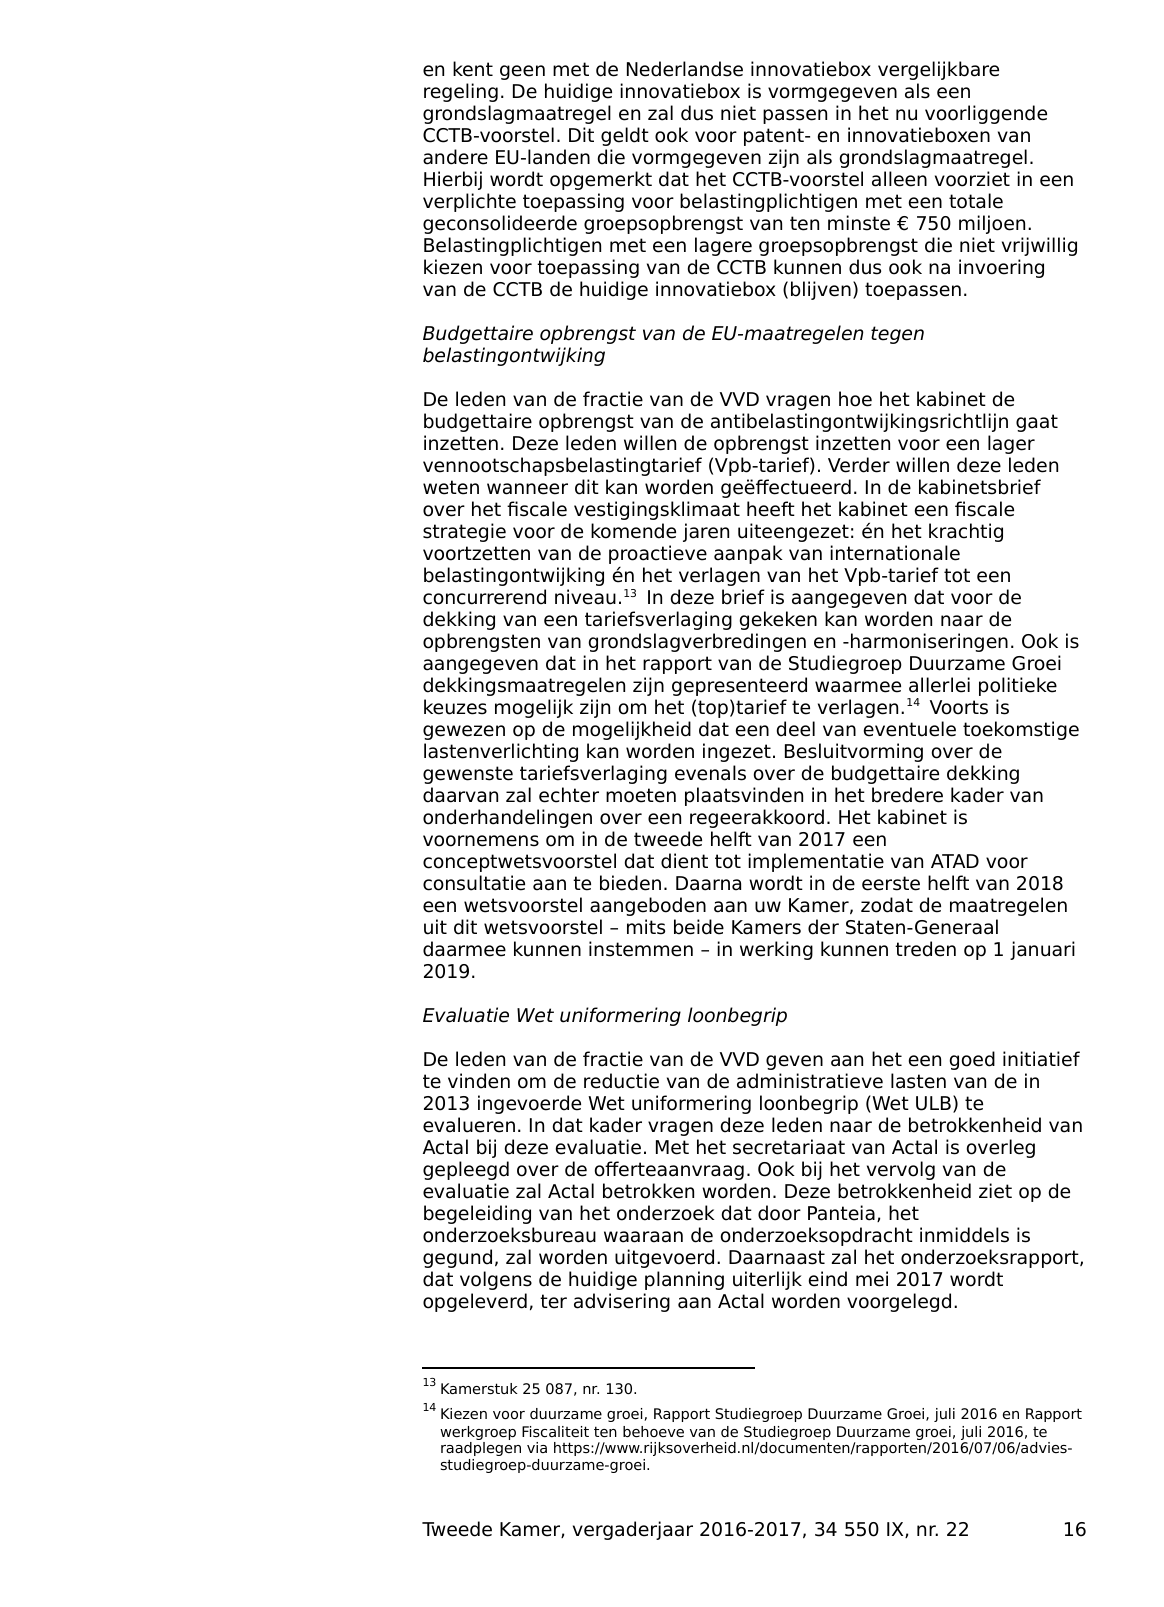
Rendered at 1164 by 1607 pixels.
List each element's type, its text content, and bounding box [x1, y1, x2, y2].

text en kent geen met de Nederlandse innovatiebox vergelijkbare regeling. De huidige innovatiebox is vormgegeven als een grondslagmaatregel en zal dus niet passen in het nu voorliggende CCTB-voorstel. Dit geldt ook voor patent- en innovatieboxen van andere EU-landen die vormgegeven zijn als grondslagmaatregel. Hierbij wordt opgemerkt dat het CCTB-voorstel alleen voorziet in een verplichte toepassing voor belastingplichtigen met een totale geconsolideerde groepsopbrengst van ten minste € 750 miljoen. Belastingplichtigen met een lagere groepsopbrengst die niet vrijwillig kiezen voor toepassing van de CCTB kunnen dus ook na invoering van de CCTB de huidige innovatiebox (blijven) toepassen. [422, 59, 1087, 301]
text De leden van de fractie van de VVD geven aan het een goed initiatief te vinden om de reductie van de administratieve lasten van de in 2013 ingevoerde Wet uniformering loonbegrip (Wet ULB) te evalueren. In dat kader vragen deze leden naar de betrokkenheid van Actal bij deze evaluatie. Met het secretariaat van Actal is overleg gepleegd over de offerteaanvraag. Ook bij het vervolg van de evaluatie zal Actal betrokken worden. Deze betrokkenheid ziet op de begeleiding van het onderzoek dat door Panteia, het onderzoeksbureau waaraan de onderzoeksopdracht inmiddels is gegund, zal worden uitgevoerd. Daarnaast zal het onderzoeksrapport, dat volgens de huidige planning uiterlijk eind mei 2017 wordt opgeleverd, ter advisering aan Actal worden voorgelegd. [422, 1049, 1087, 1313]
subtitle Evaluatie Wet uniformering loonbegrip [422, 1005, 1087, 1027]
subtitle Budgettaire opbrengst van de EU-maatregelen tegen belastingontwijking [422, 323, 1087, 367]
text De leden van de fractie van de VVD vragen hoe het kabinet de budgettaire opbrengst van de antibelastingontwijkingsrichtlijn gaat inzetten. Deze leden willen de opbrengst inzetten voor een lager vennootschapsbelastingtarief (Vpb-tarief). Verder willen deze leden weten wanneer dit kan worden geëffectueerd. In de kabinetsbrief over het fiscale vestigingsklimaat heeft het kabinet een fiscale strategie voor de komende jaren uiteengezet: én het krachtig voortzetten van de proactieve aanpak van internationale belastingontwijking én het verlagen van het Vpb-tarief tot een concurrerend niveau. In deze brief is aangegeven dat voor de dekking van een tariefsverlaging gekeken kan worden naar de opbrengsten van grondslagverbredingen en -harmoniseringen. Ook is aangegeven dat in het rapport van de Studiegroep Duurzame Groei dekkingsmaatregelen zijn gepresenteerd waarmee allerlei politieke keuzes mogelijk zijn om het (top)tarief te verlagen. Voorts is gewezen op de mogelijkheid dat een deel van eventuele toekomstige lastenverlichting kan worden ingezet. Besluitvorming over de gewenste tariefsverlaging evenals over de budgettaire dekking daarvan zal echter moeten plaatsvinden in het bredere kader van onderhandelingen over een regeerakkoord. Het kabinet is voornemens om in de tweede helft van 2017 een conceptwetsvoorstel dat dient tot implementatie van ATAD voor consultatie aan te bieden. Daarna wordt in de eerste helft van 2018 een wetsvoorstel aangeboden aan uw Kamer, zodat de maatregelen uit dit wetsvoorstel – mits beide Kamers der Staten-Generaal daarmee kunnen instemmen – in werking kunnen treden op 1 januari 2019. [422, 389, 1087, 983]
text Kiezen voor duurzame groei, Rapport Studiegroep Duurzame Groei, juli 2016 en Rapport werkgroep Fiscaliteit ten behoeve van de Studiegroep Duurzame groei, juli 2016, te raadplegen via https://www.rijksoverheid.nl/documenten/rapporten/2016/07/06/advies-studiegroep-duurzame-groei. [422, 1402, 1087, 1474]
text Kamerstuk 25 087, nr. 130. [422, 1377, 1087, 1399]
